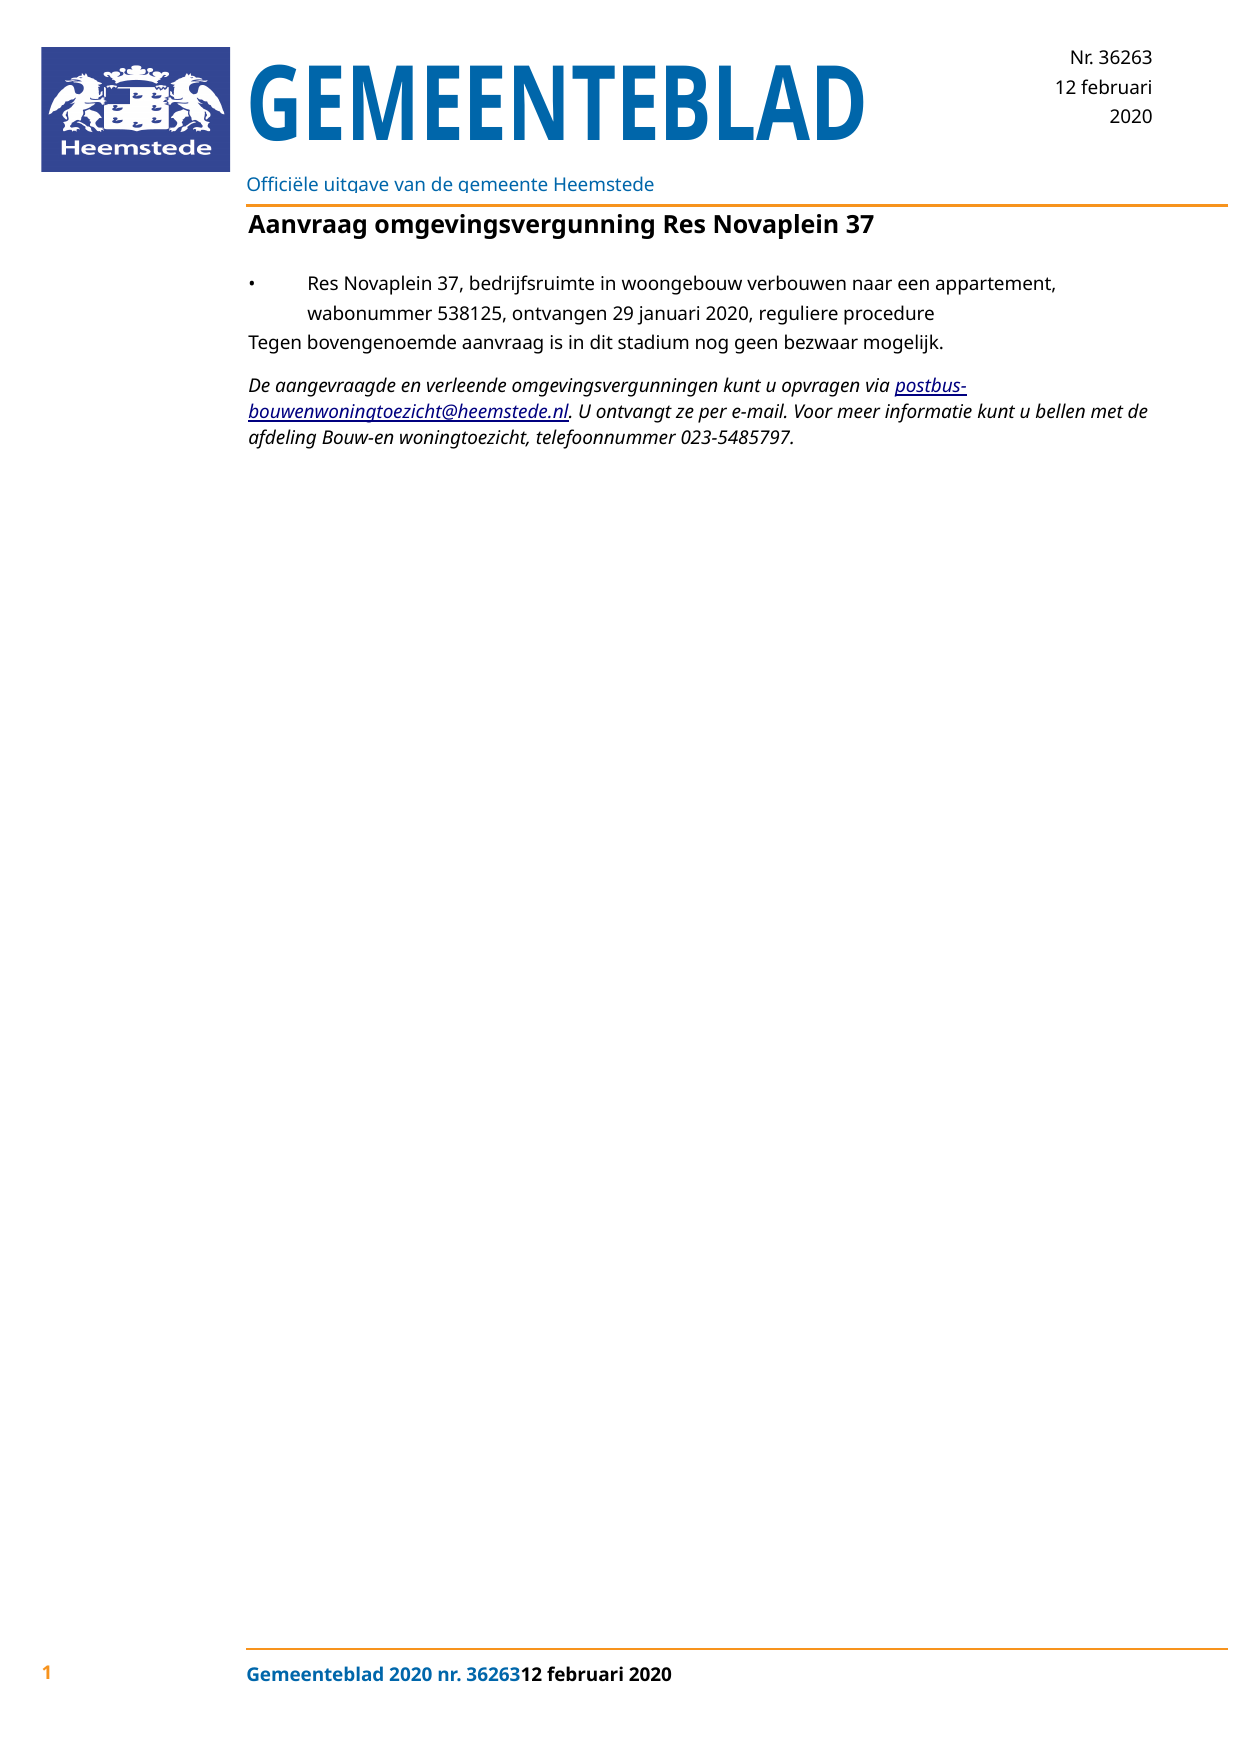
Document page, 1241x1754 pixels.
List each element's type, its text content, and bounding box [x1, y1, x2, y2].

text Aanvraag omgevingsvergunning Res Novaplein 37 [248, 207, 1152, 241]
list Res Novaplein 37, bedrijfsruimte in woongebouw verbouwen naar een appartement, wabonummer 538125, ontvangen 29 januari 2020, reguliere procedure [248, 270, 1152, 326]
text De aangevraagde en verleende omgevingsvergunningen kunt u opvragen via postbus-bouwenwoningtoezicht@heemstede.nl. U ontvangt ze per e-mail. Voor meer informatie kunt u bellen met de afdeling Bouw-en woningtoezicht, telefoonnummer 023-5485797. [248, 373, 1152, 450]
text Tegen bovengenoemde aanvraag is in dit stadium nog geen bezwaar mogelijk. [248, 329, 1152, 355]
picture [41, 47, 231, 172]
